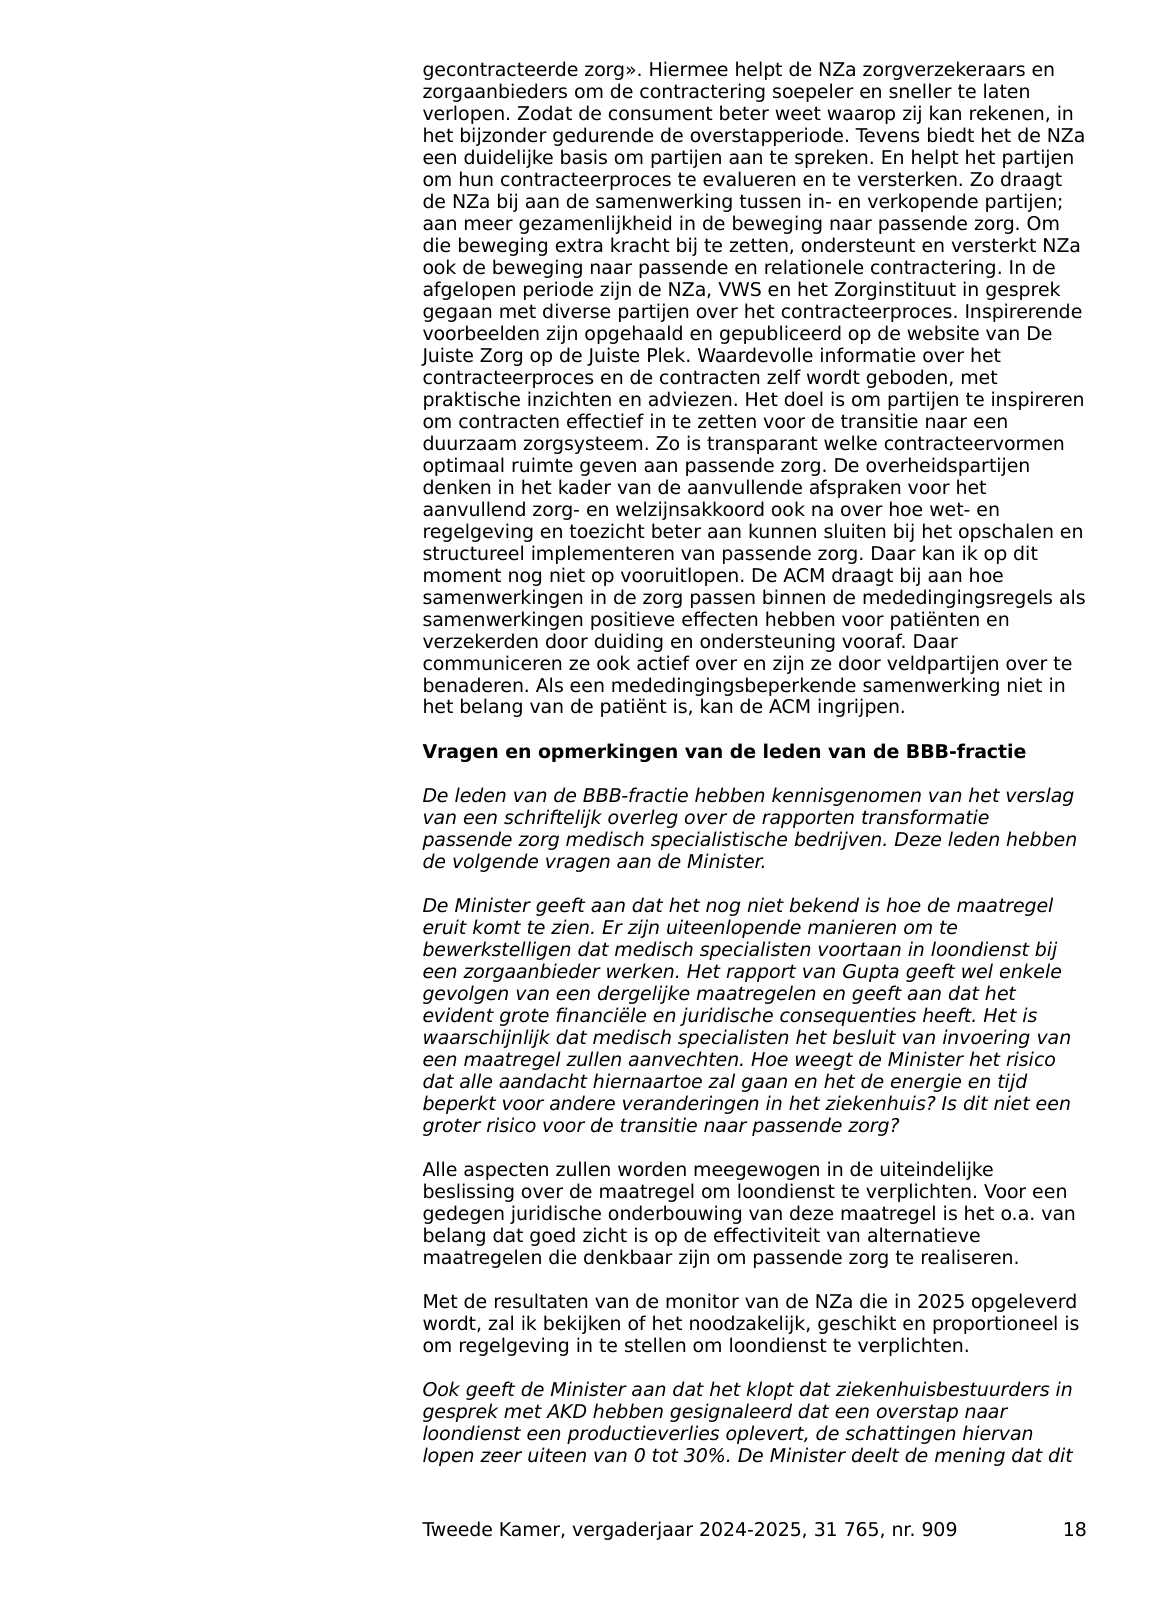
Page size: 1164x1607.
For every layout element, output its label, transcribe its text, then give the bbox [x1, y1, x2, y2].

text Alle aspecten zullen worden meegewogen in de uiteindelijke beslissing over de maatregel om loondienst te verplichten. Voor een gedegen juridische onderbouwing van deze maatregel is het o.a. van belang dat goed zicht is op de effectiviteit van alternatieve maatregelen die denkbaar zijn om passende zorg te realiseren. [422, 1159, 1087, 1269]
text De Minister geeft aan dat het nog niet bekend is hoe de maatregel eruit komt te zien. Er zijn uiteenlopende manieren om te bewerkstelligen dat medisch specialisten voortaan in loondienst bij een zorgaanbieder werken. Het rapport van Gupta geeft wel enkele gevolgen van een dergelijke maatregelen en geeft aan dat het evident grote financiële en juridische consequenties heeft. Het is waarschijnlijk dat medisch specialisten het besluit van invoering van een maatregel zullen aanvechten. Hoe weegt de Minister het risico dat alle aandacht hiernaartoe zal gaan en het de energie en tijd beperkt voor andere veranderingen in het ziekenhuis? Is dit niet een groter risico voor de transitie naar passende zorg? [422, 895, 1087, 1137]
subtitle Vragen en opmerkingen van de leden van de BBB-fractie [422, 741, 1087, 763]
text Ook geeft de Minister aan dat het klopt dat ziekenhuisbestuurders in gesprek met AKD hebben gesignaleerd dat een overstap naar loondienst een productieverlies oplevert, de schattingen hiervan lopen zeer uiteen van 0 tot 30%. De Minister deelt de mening dat dit [422, 1379, 1087, 1467]
text De leden van de BBB-fractie hebben kennisgenomen van het verslag van een schriftelijk overleg over de rapporten transformatie passende zorg medisch specialistische bedrijven. Deze leden hebben de volgende vragen aan de Minister. [422, 785, 1087, 873]
text Met de resultaten van de monitor van de NZa die in 2025 opgeleverd wordt, zal ik bekijken of het noodzakelijk, geschikt en proportioneel is om regelgeving in te stellen om loondienst te verplichten. [422, 1291, 1087, 1357]
text gecontracteerde zorg». Hiermee helpt de NZa zorgverzekeraars en zorgaanbieders om de contractering soepeler en sneller te laten verlopen. Zodat de consument beter weet waarop zij kan rekenen, in het bijzonder gedurende de overstapperiode. Tevens biedt het de NZa een duidelijke basis om partijen aan te spreken. En helpt het partijen om hun contracteerproces te evalueren en te versterken. Zo draagt de NZa bij aan de samenwerking tussen in- en verkopende partijen; aan meer gezamenlijkheid in de beweging naar passende zorg. Om die beweging extra kracht bij te zetten, ondersteunt en versterkt NZa ook de beweging naar passende en relationele contractering. In de afgelopen periode zijn de NZa, VWS en het Zorginstituut in gesprek gegaan met diverse partijen over het contracteerproces. Inspirerende voorbeelden zijn opgehaald en gepubliceerd op de website van De Juiste Zorg op de Juiste Plek. Waardevolle informatie over het contracteerproces en de contracten zelf wordt geboden, met praktische inzichten en adviezen. Het doel is om partijen te inspireren om contracten effectief in te zetten voor de transitie naar een duurzaam zorgsysteem. Zo is transparant welke contracteervormen optimaal ruimte geven aan passende zorg. De overheidspartijen denken in het kader van de aanvullende afspraken voor het aanvullend zorg- en welzijnsakkoord ook na over hoe wet- en regelgeving en toezicht beter aan kunnen sluiten bij het opschalen en structureel implementeren van passende zorg. Daar kan ik op dit moment nog niet op vooruitlopen. De ACM draagt bij aan hoe samenwerkingen in de zorg passen binnen de mededingingsregels als samenwerkingen positieve effecten hebben voor patiënten en verzekerden door duiding en ondersteuning vooraf. Daar communiceren ze ook actief over en zijn ze door veldpartijen over te benaderen. Als een mededingingsbeperkende samenwerking niet in het belang van de patiënt is, kan de ACM ingrijpen. [422, 59, 1087, 718]
